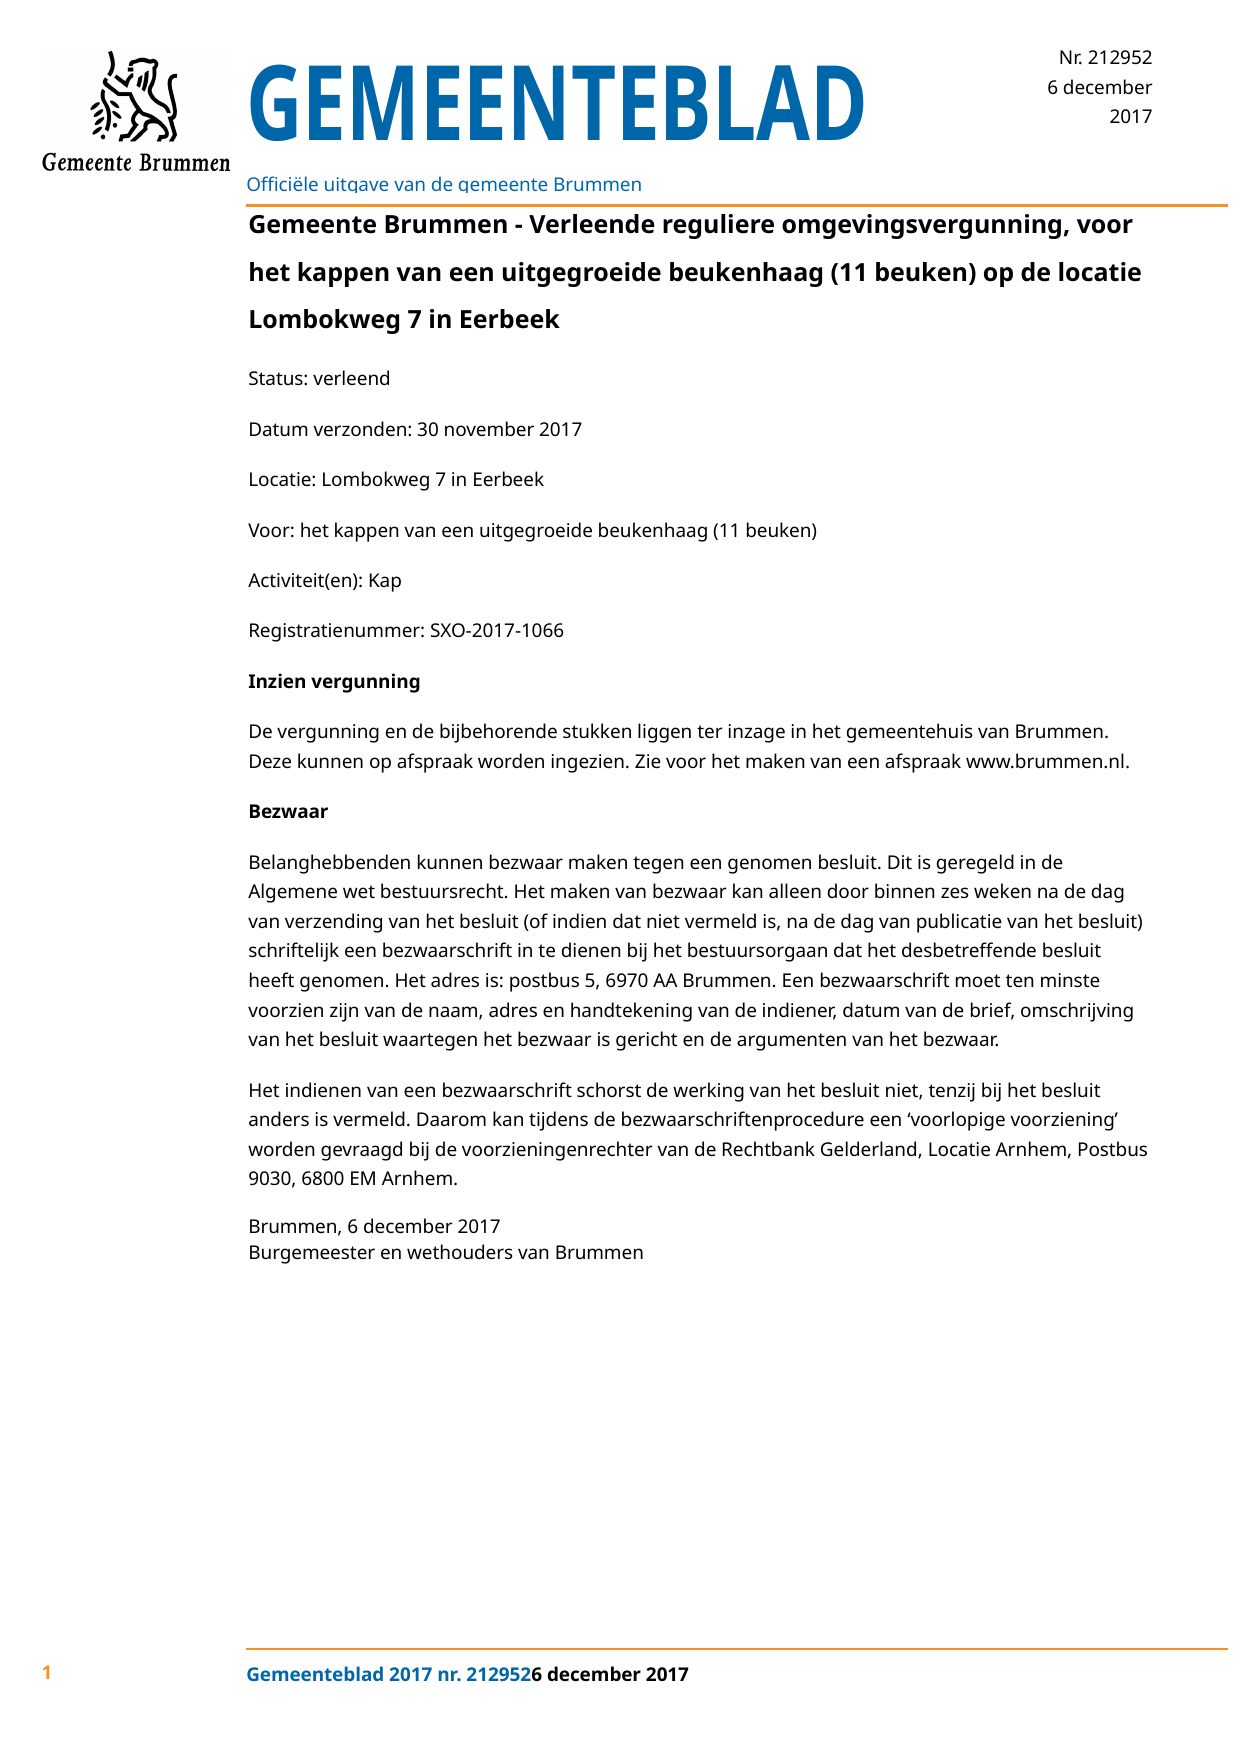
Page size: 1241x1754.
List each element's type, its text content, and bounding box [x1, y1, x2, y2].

text Registratienummer: SXO-2017-1066 [248, 618, 1152, 643]
text Het indienen van een bezwaarschrift schorst de werking van het besluit niet, tenzij bij het besluit anders is vermeld. Daarom kan tijdens de bezwaarschriftenprocedure een ‘voorlopige voorziening’ worden gevraagd bij de voorzieningenrechter van de Rechtbank Gelderland, Locatie Arnhem, Postbus 9030, 6800 EM Arnhem. [248, 1077, 1152, 1191]
text Datum verzonden: 30 november 2017 [248, 416, 1152, 442]
text Activiteit(en): Kap [248, 567, 1152, 593]
text Inzien vergunning [248, 668, 1152, 694]
text Voor: het kappen van een uitgegroeide beukenhaag (11 beuken) [248, 517, 1152, 542]
text Brummen, 6 december 2017 [248, 1213, 1152, 1239]
text Bezwaar [248, 798, 1152, 824]
picture [41, 47, 231, 172]
text Belanghebbenden kunnen bezwaar maken tegen een genomen besluit. Dit is geregeld in de Algemene wet bestuursrecht. Het maken van bezwaar kan alleen door binnen zes weken na de dag van verzending van het besluit (of indien dat niet vermeld is, na de dag van publicatie van het besluit) schriftelijk een bezwaarschrift in te dienen bij het bestuursorgaan dat het desbetreffende besluit heeft genomen. Het adres is: postbus 5, 6970 AA Brummen. Een bezwaarschrift moet ten minste voorzien zijn van de naam, adres en handtekening van de indiener, datum van de brief, omschrijving van het besluit waartegen het bezwaar is gericht en de argumenten van het bezwaar. [248, 849, 1152, 1052]
text Burgemeester en wethouders van Brummen [248, 1239, 1152, 1265]
text Gemeente Brummen - Verleende reguliere omgevingsvergunning, voor het kappen van een uitgegroeide beukenhaag (11 beuken) op de locatie Lombokweg 7 in Eerbeek [248, 207, 1152, 336]
text Locatie: Lombokweg 7 in Eerbeek [248, 466, 1152, 492]
text Status: verleend [248, 366, 1152, 391]
text De vergunning en de bijbehorende stukken liggen ter inzage in het gemeentehuis van Brummen. Deze kunnen op afspraak worden ingezien. Zie voor het maken van een afspraak www.brummen.nl. [248, 718, 1152, 774]
